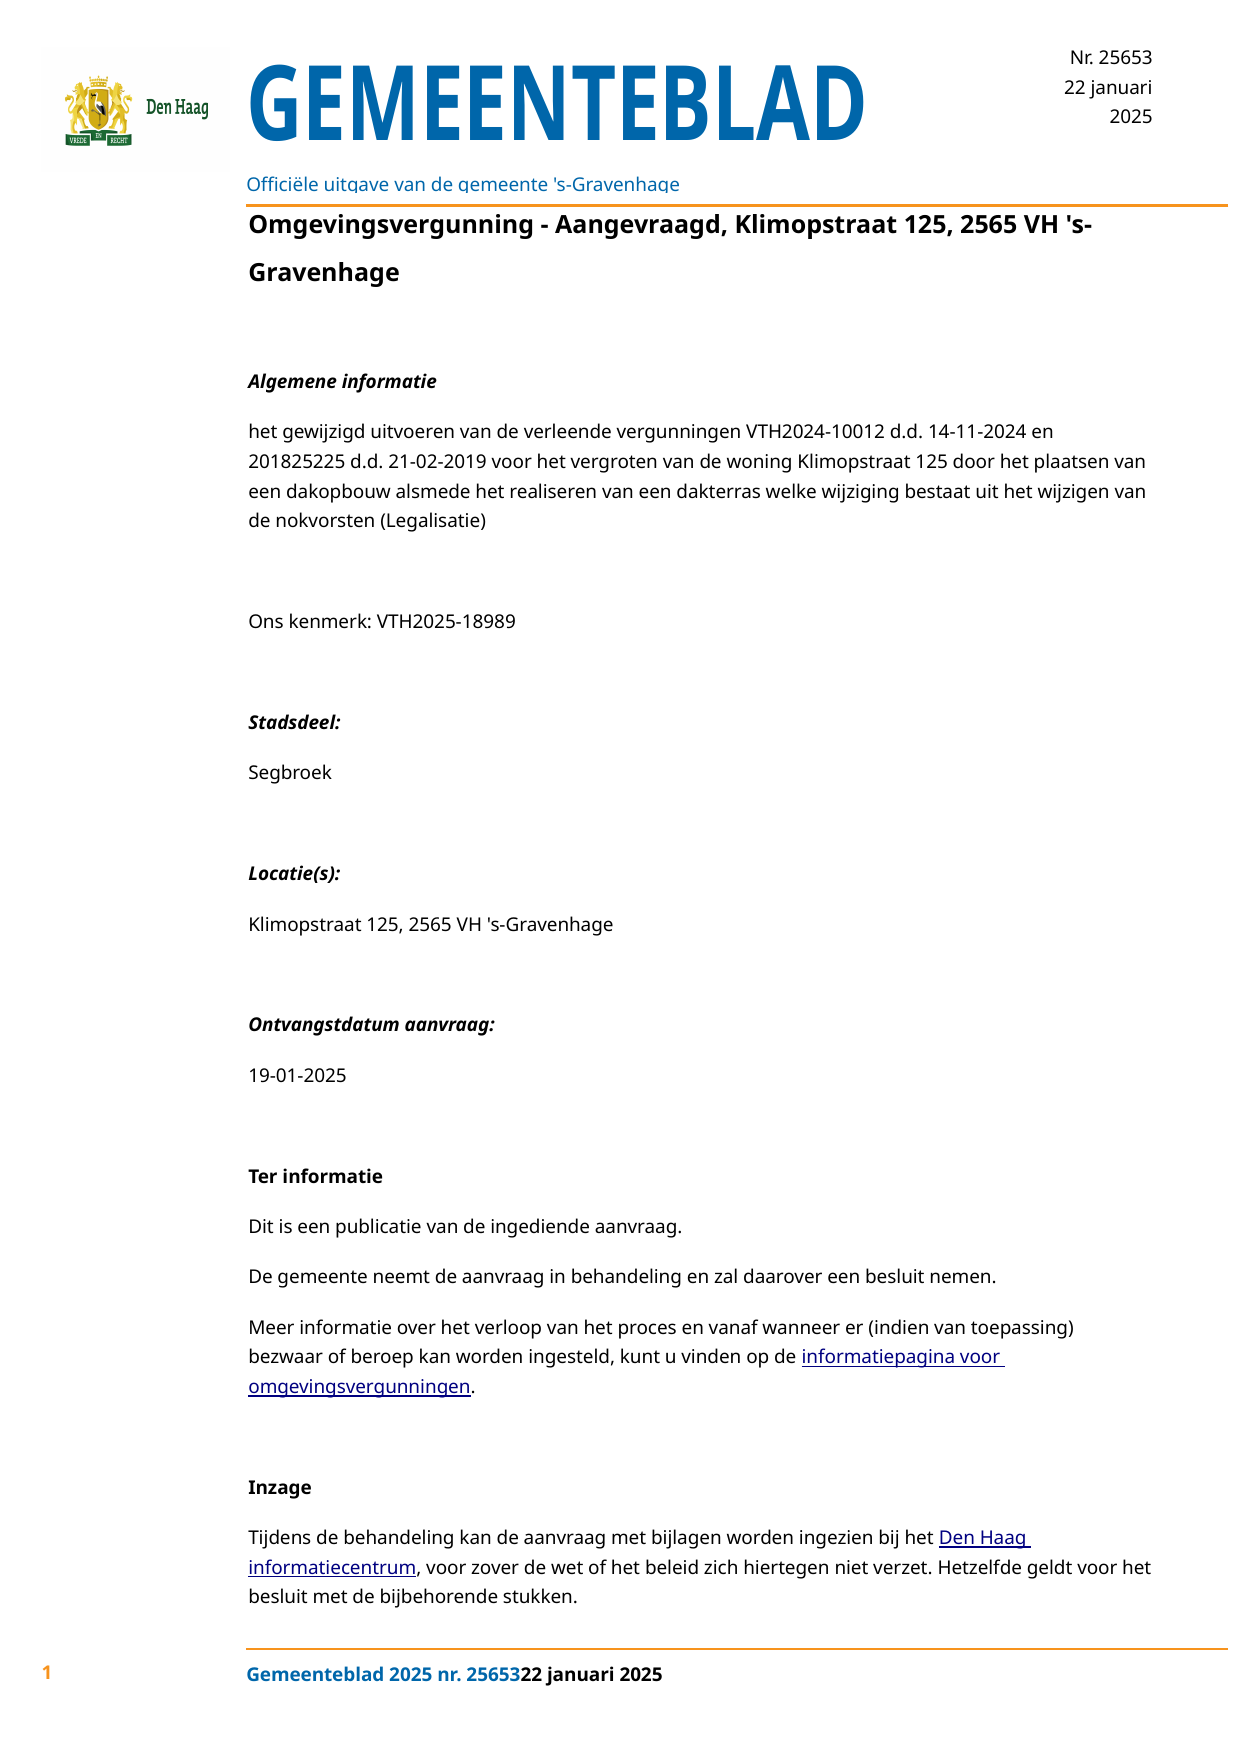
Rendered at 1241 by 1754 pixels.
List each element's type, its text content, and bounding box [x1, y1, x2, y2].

text het gewijzigd uitvoeren van de verleende vergunningen VTH2024-10012 d.d. 14-11-2024 en 201825225 d.d. 21-02-2019 voor het vergroten van de woning Klimopstraat 125 door het plaatsen van een dakopbouw alsmede het realiseren van een dakterras welke wijziging bestaat uit het wijzigen van de nokvorsten (Legalisatie) [248, 419, 1152, 533]
text Stadsdeel: [248, 709, 1152, 735]
text Tijdens de behandeling kan de aanvraag met bijlagen worden ingezien bij het Den Haag informatiecentrum, voor zover de wet of het beleid zich hiertegen niet verzet. Hetzelfde geldt voor het besluit met de bijbehorende stukken. [248, 1524, 1152, 1609]
text Ons kenmerk: VTH2025-18989 [248, 608, 1152, 634]
text Klimopstraat 125, 2565 VH 's-Gravenhage [248, 911, 1152, 937]
text 19-01-2025 [248, 1062, 1152, 1088]
text Dit is een publicatie van de ingediende aanvraag. [248, 1213, 1152, 1239]
text Ter informatie [248, 1163, 1152, 1189]
text Omgevingsvergunning - Aangevraagd, Klimopstraat 125, 2565 VH 's-Gravenhage [248, 207, 1152, 288]
text Meer informatie over het verloop van het proces en vanaf wanneer er (indien van toepassing) bezwaar of beroep kan worden ingesteld, kunt u vinden op de informatiepagina voor omgevingsvergunningen. [248, 1314, 1152, 1399]
text Algemene informatie [248, 368, 1152, 394]
text Inzage [248, 1474, 1152, 1500]
text Segbroek [248, 759, 1152, 785]
text Locatie(s): [248, 860, 1152, 886]
text Ontvangstdatum aanvraag: [248, 1012, 1152, 1037]
picture [41, 47, 231, 172]
text De gemeente neemt de aanvraag in behandeling en zal daarover een besluit nemen. [248, 1264, 1152, 1289]
